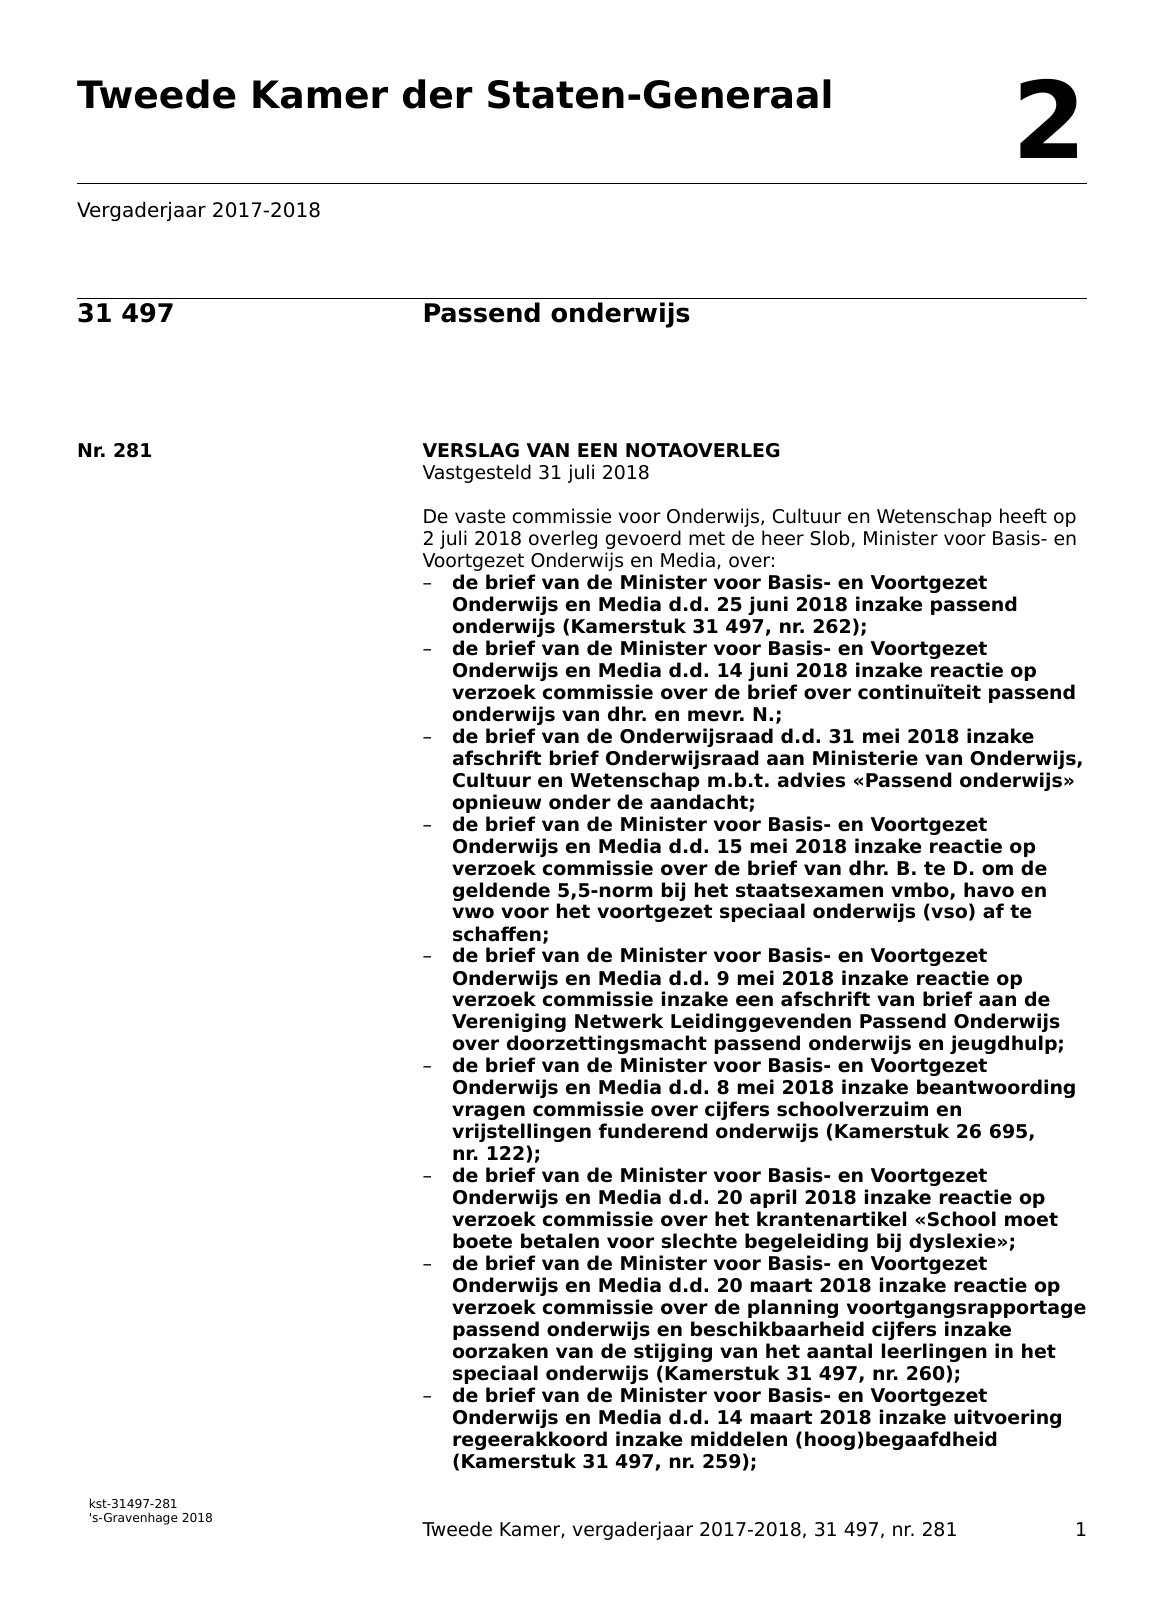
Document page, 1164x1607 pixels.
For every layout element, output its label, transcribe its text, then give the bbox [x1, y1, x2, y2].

table_header Tweede Kamer der Staten-Generaal [77, 59, 886, 183]
text – de brief van de Minister voor Basis- en Voortgezet Onderwijs en Media d.d. 25 juni 2018 inzake passend onderwijs (Kamerstuk 31 497, nr. 262); [422, 572, 1087, 638]
text – de brief van de Minister voor Basis- en Voortgezet Onderwijs en Media d.d. 15 mei 2018 inzake reactie op verzoek commissie over de brief van dhr. B. te D. om de geldende 5,5-norm bij het staatsexamen vmbo, havo en vwo voor het voortgezet speciaal onderwijs (vso) af te schaffen; [422, 813, 1087, 945]
text Vastgesteld 31 juli 2018 [422, 462, 1087, 484]
subtitle Nr. 281 VERSLAG VAN EEN NOTAOVERLEG [77, 440, 1087, 462]
text kst-31497-281 [88, 1497, 323, 1511]
table_cell Vergaderjaar 2017-2018 [77, 184, 1087, 298]
text – de brief van de Minister voor Basis- en Voortgezet Onderwijs en Media d.d. 14 maart 2018 inzake uitvoering regeerakkoord inzake middelen (hoog)begaafdheid (Kamerstuk 31 497, nr. 259); [422, 1385, 1087, 1473]
text De vaste commissie voor Onderwijs, Cultuur en Wetenschap heeft op 2 juli 2018 overleg gevoerd met de heer Slob, Minister voor Basis- en Voortgezet Onderwijs en Media, over: [422, 506, 1087, 572]
text 's-Gravenhage 2018 [88, 1511, 323, 1525]
table_header 2 [886, 59, 1087, 183]
subtitle 31 497 Passend onderwijs [77, 299, 1087, 329]
text – de brief van de Minister voor Basis- en Voortgezet Onderwijs en Media d.d. 8 mei 2018 inzake beantwoording vragen commissie over cijfers schoolverzuim en vrijstellingen funderend onderwijs (Kamerstuk 26 695, nr. 122); [422, 1055, 1087, 1165]
text – de brief van de Minister voor Basis- en Voortgezet Onderwijs en Media d.d. 14 juni 2018 inzake reactie op verzoek commissie over de brief over continuïteit passend onderwijs van dhr. en mevr. N.; [422, 638, 1087, 726]
text – de brief van de Minister voor Basis- en Voortgezet Onderwijs en Media d.d. 9 mei 2018 inzake reactie op verzoek commissie inzake een afschrift van brief aan de Vereniging Netwerk Leidinggevenden Passend Onderwijs over doorzettingsmacht passend onderwijs en jeugdhulp; [422, 945, 1087, 1055]
text – de brief van de Minister voor Basis- en Voortgezet Onderwijs en Media d.d. 20 maart 2018 inzake reactie op verzoek commissie over de planning voortgangsrapportage passend onderwijs en beschikbaarheid cijfers inzake oorzaken van de stijging van het aantal leerlingen in het speciaal onderwijs (Kamerstuk 31 497, nr. 260); [422, 1253, 1087, 1385]
text – de brief van de Onderwijsraad d.d. 31 mei 2018 inzake afschrift brief Onderwijsraad aan Ministerie van Onderwijs, Cultuur en Wetenschap m.b.t. advies «Passend onderwijs» opnieuw onder de aandacht; [422, 726, 1087, 813]
text – de brief van de Minister voor Basis- en Voortgezet Onderwijs en Media d.d. 20 april 2018 inzake reactie op verzoek commissie over het krantenartikel «School moet boete betalen voor slechte begeleiding bij dyslexie»; [422, 1165, 1087, 1253]
